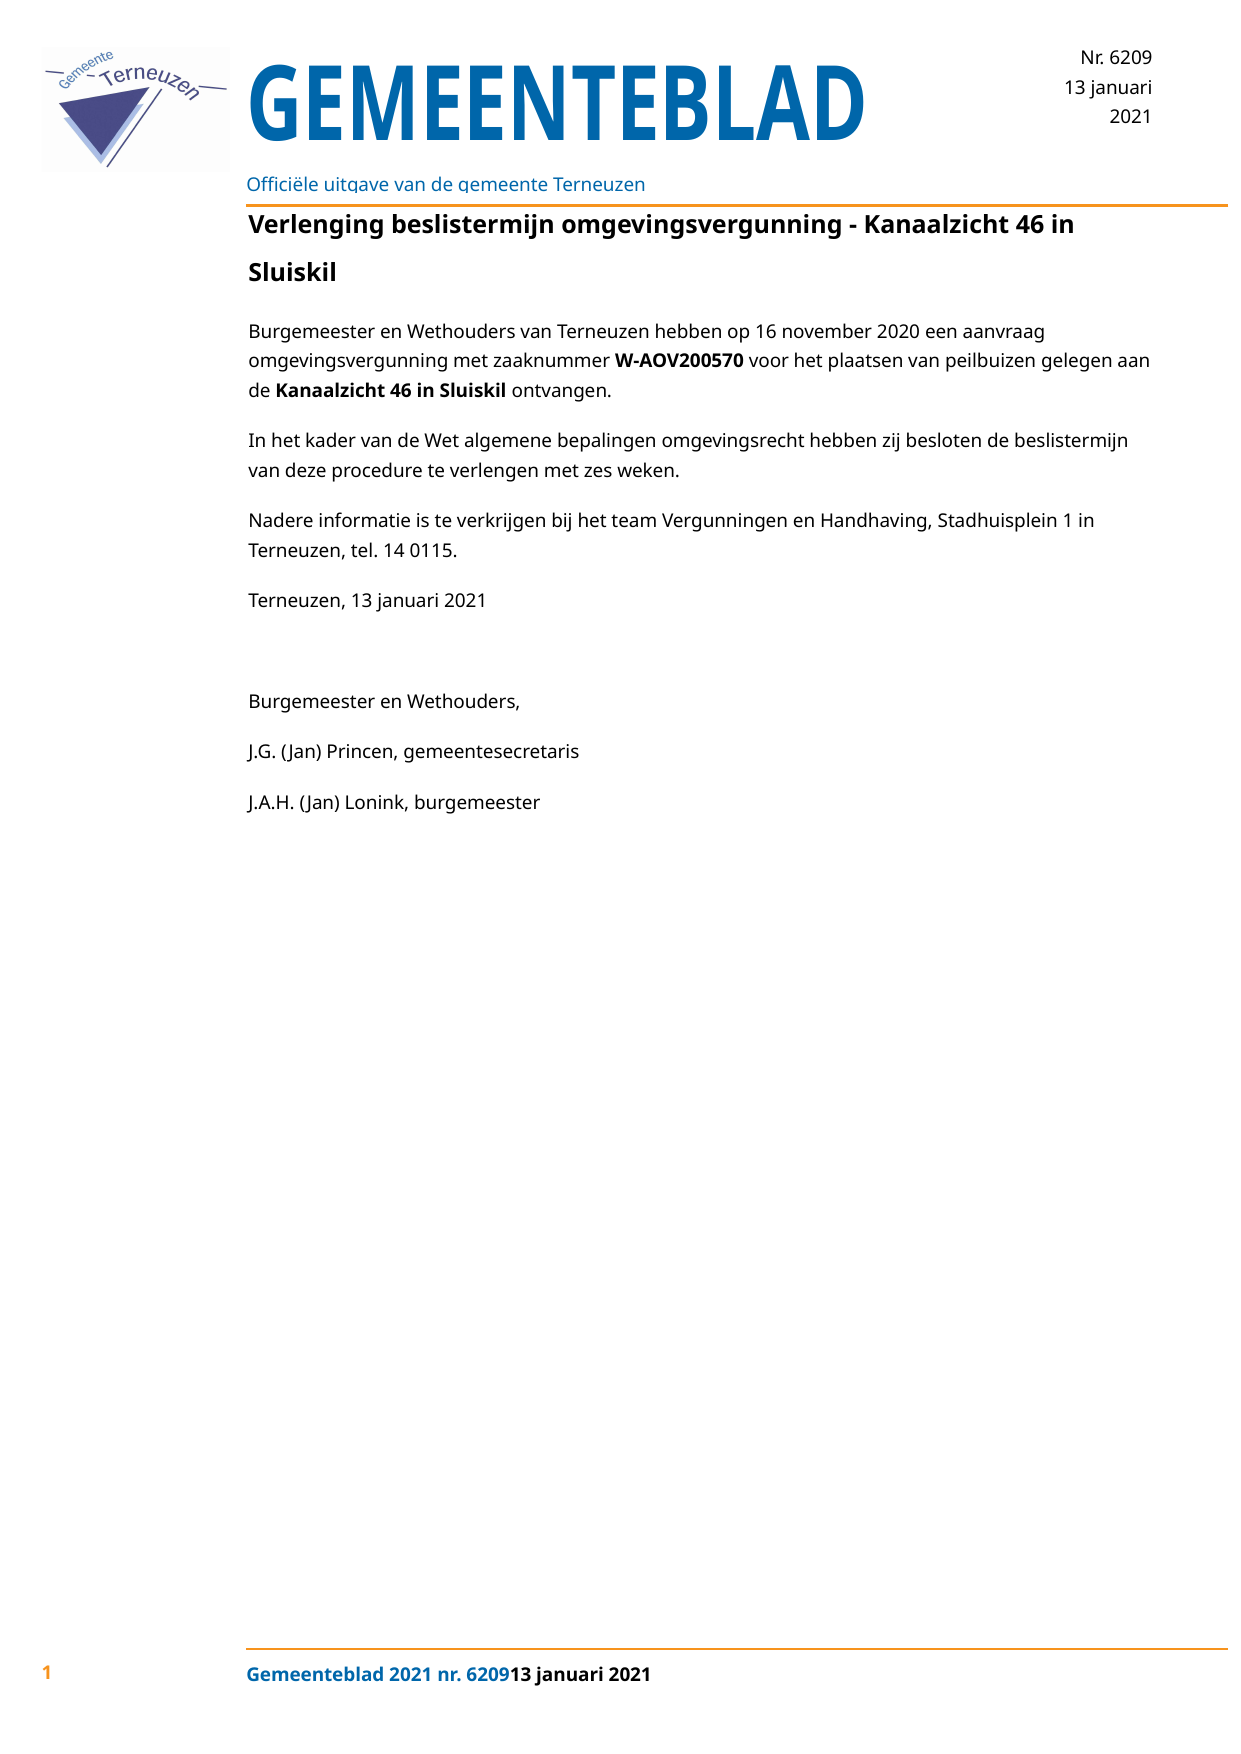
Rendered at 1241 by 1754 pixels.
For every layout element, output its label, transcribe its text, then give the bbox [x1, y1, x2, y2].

text Verlenging beslistermijn omgevingsvergunning - Kanaalzicht 46 in Sluiskil [248, 207, 1152, 288]
text Burgemeester en Wethouders, [248, 688, 1152, 714]
text J.G. (Jan) Princen, gemeentesecretaris [248, 739, 1152, 764]
text Terneuzen, 13 januari 2021 [248, 587, 1152, 613]
text J.A.H. (Jan) Lonink, burgemeester [248, 789, 1152, 815]
text In het kader van de Wet algemene bepalingen omgevingsrecht hebben zij besloten de beslistermijn van deze procedure te verlengen met zes weken. [248, 427, 1152, 483]
picture [41, 47, 231, 172]
text Burgemeester en Wethouders van Terneuzen hebben op 16 november 2020 een aanvraag omgevingsvergunning met zaaknummer W-AOV200570 voor het plaatsen van peilbuizen gelegen aan de Kanaalzicht 46 in Sluiskil ontvangen. [248, 318, 1152, 403]
text Nadere informatie is te verkrijgen bij het team Vergunningen en Handhaving, Stadhuisplein 1 in Terneuzen, tel. 14 0115. [248, 507, 1152, 563]
